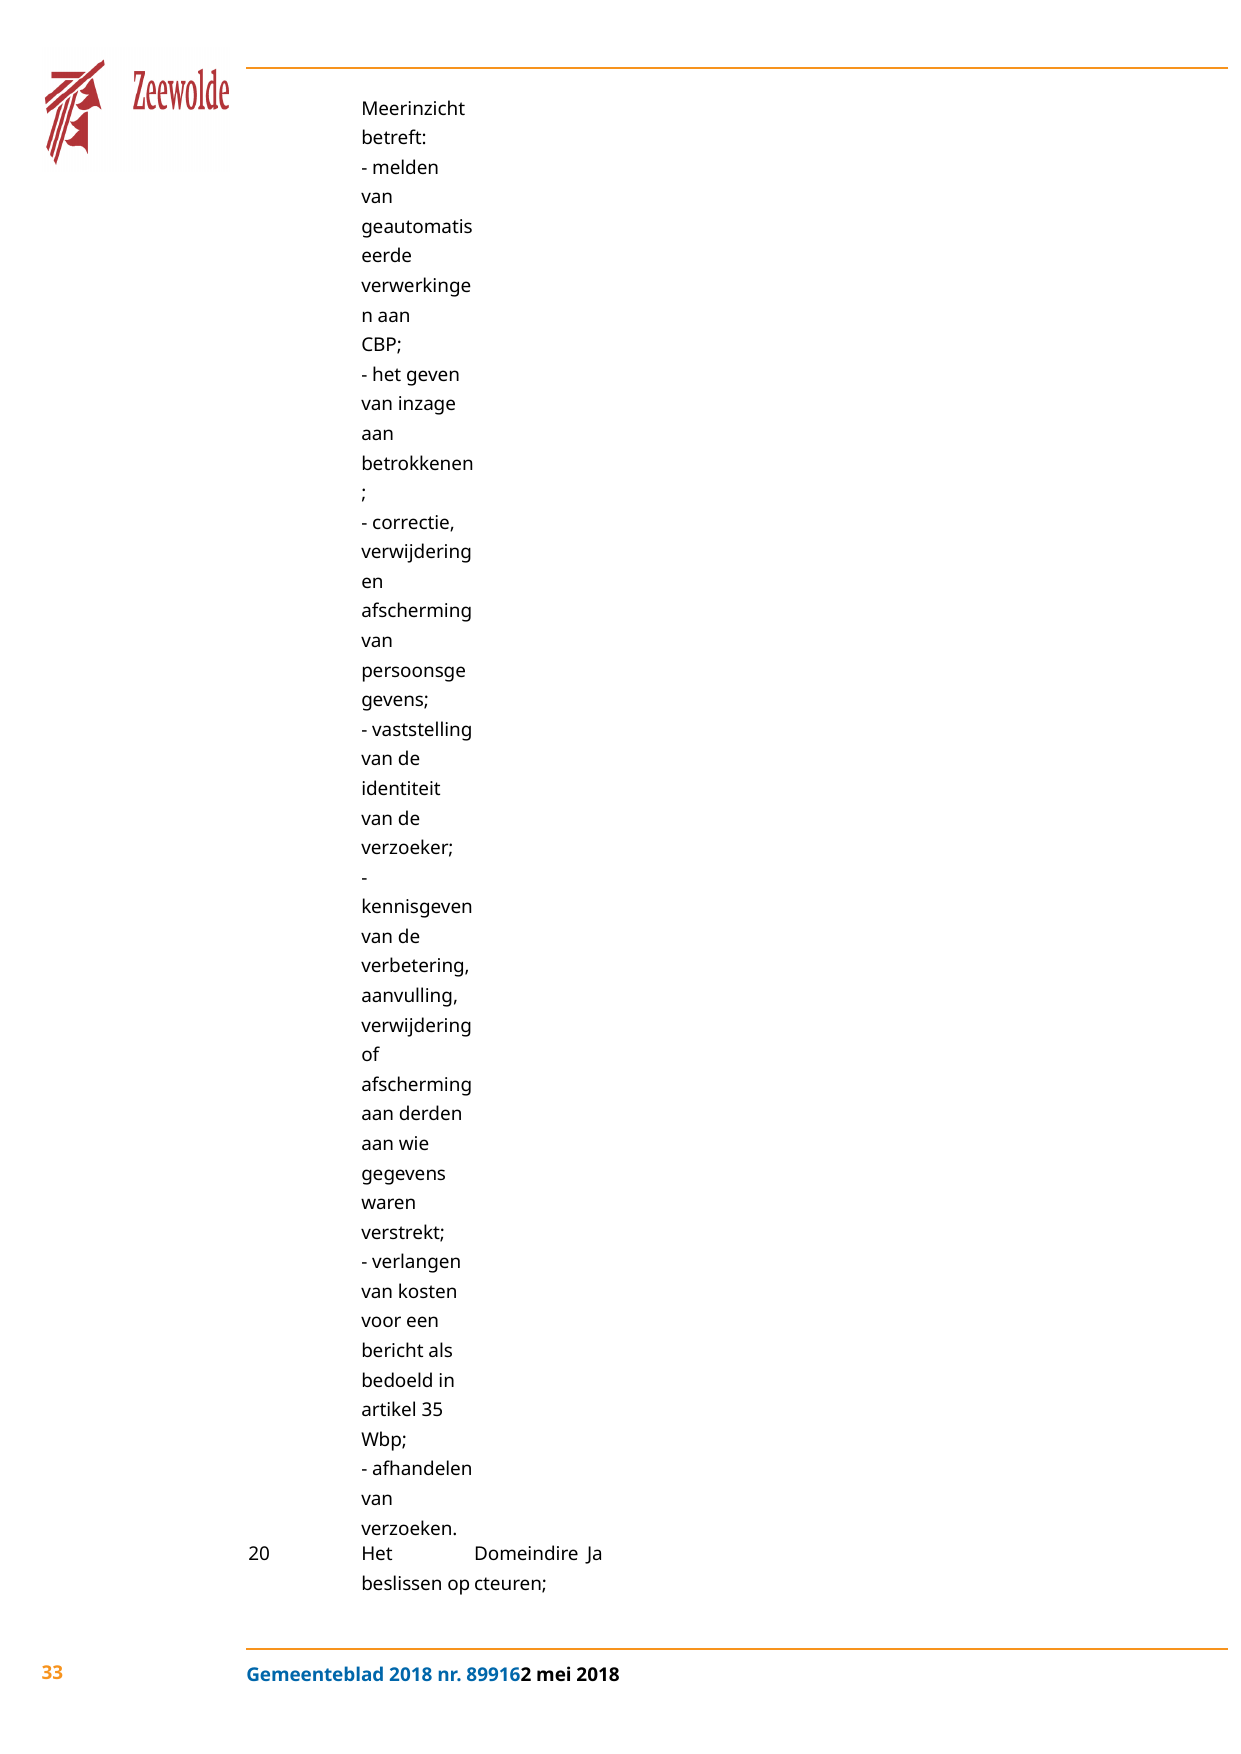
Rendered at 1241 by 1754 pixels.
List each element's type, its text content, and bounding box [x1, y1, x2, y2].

table_cell Ja [587, 1541, 700, 1596]
table_cell [248, 1541, 361, 1596]
table_cell [587, 95, 700, 1541]
table_cell [248, 95, 361, 1541]
table_cell Meerinzicht betreft: - melden van geautomatiseerde verwerkingen aan CBP; - het geven van inzage aan betrokkenen; - correctie, verwijdering en afscherming van persoonsgegevens; - vaststelling van de identiteit van de verzoeker; - kennisgeven van de verbetering, aanvulling, verwijdering of afscherming aan derden aan wie gegevens waren verstrekt; - verlangen van kosten voor een bericht als bedoeld in artikel 35 Wbp; - afhandelen van verzoeken. [361, 95, 474, 1541]
table_cell Het beslissen op [361, 1541, 474, 1596]
table_cell [474, 95, 587, 1541]
table_cell [700, 1541, 813, 1596]
picture [41, 47, 231, 172]
table_cell Domeindirecteuren; [474, 1541, 587, 1596]
table_cell [700, 95, 813, 1541]
